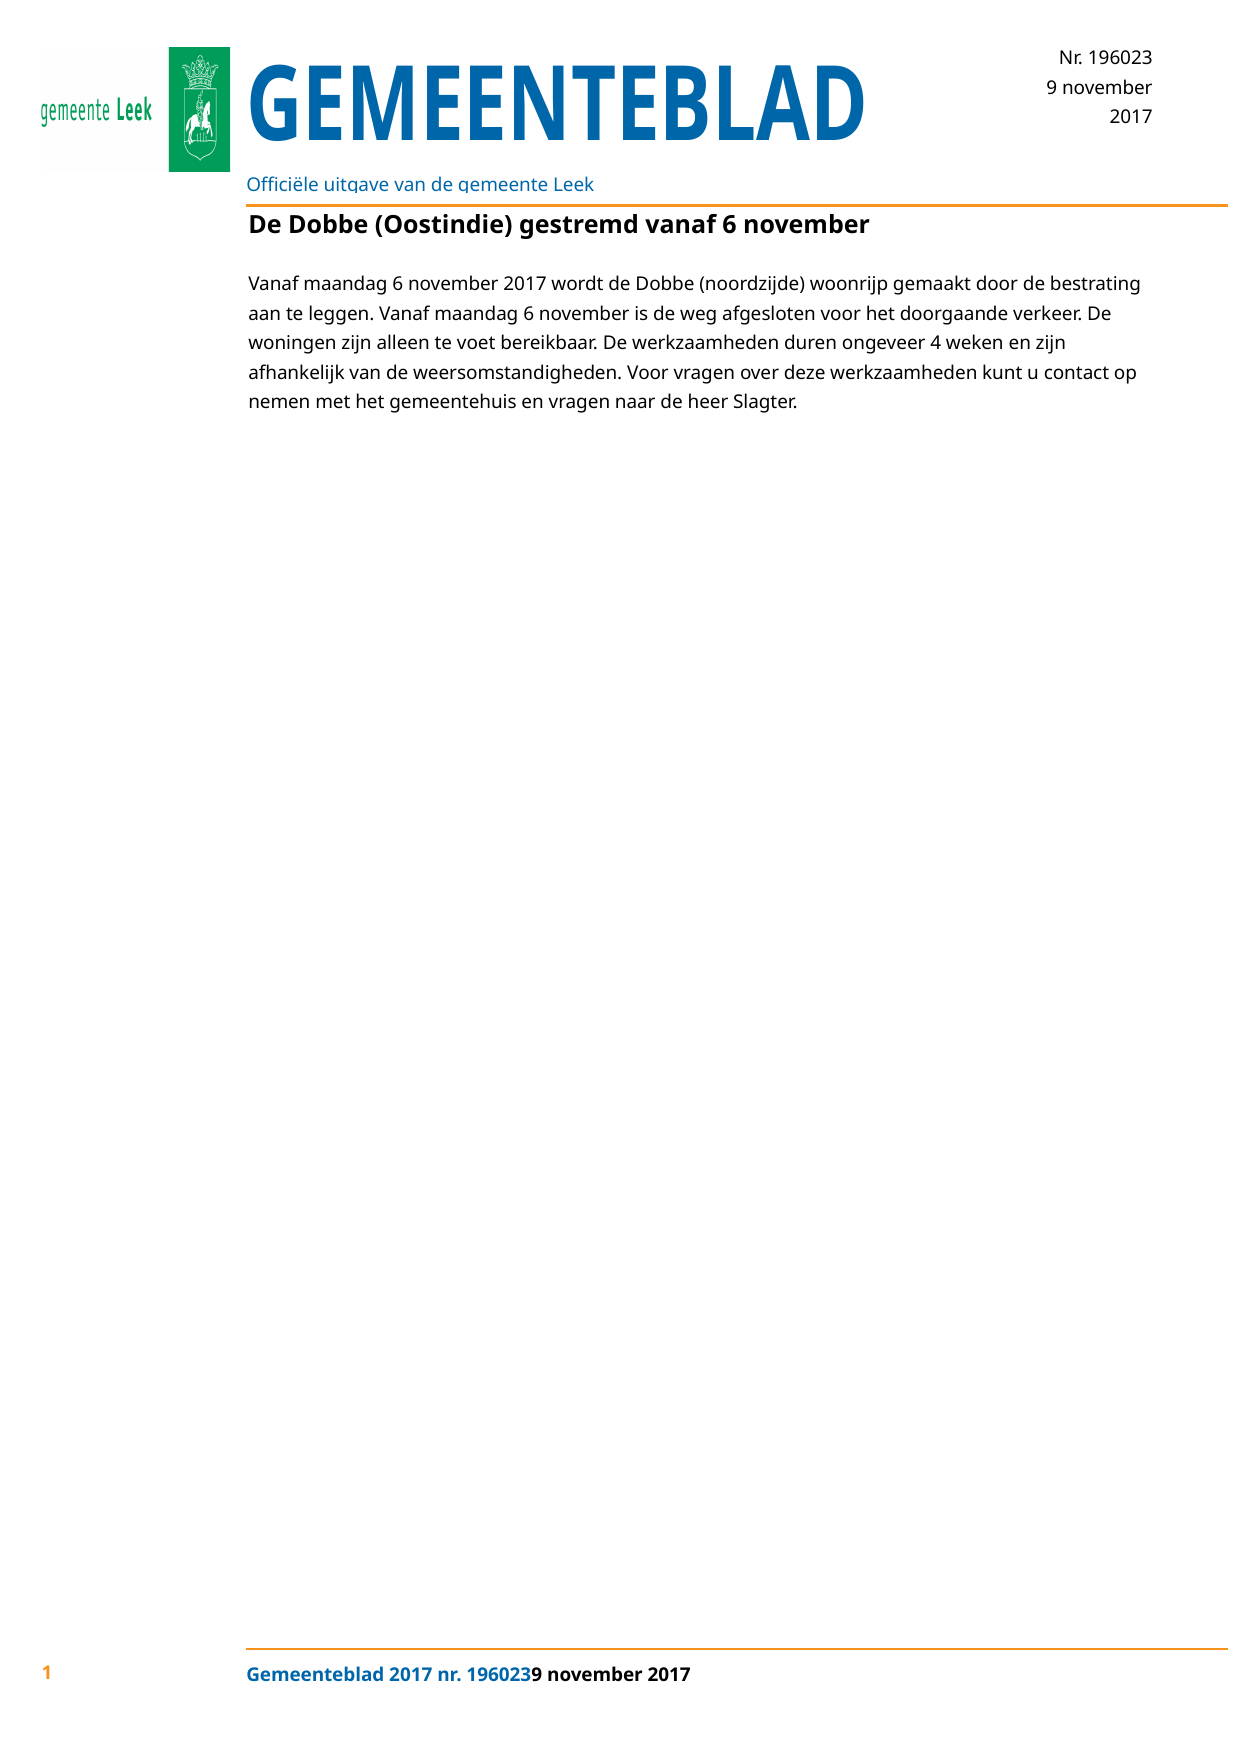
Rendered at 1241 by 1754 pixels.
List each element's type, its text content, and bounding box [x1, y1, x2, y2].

text Vanaf maandag 6 november 2017 wordt de Dobbe (noordzijde) woonrijp gemaakt door de bestrating aan te leggen. Vanaf maandag 6 november is de weg afgesloten voor het doorgaande verkeer. De woningen zijn alleen te voet bereikbaar. De werkzaamheden duren ongeveer 4 weken en zijn afhankelijk van de weersomstandigheden. Voor vragen over deze werkzaamheden kunt u contact op nemen met het gemeentehuis en vragen naar de heer Slagter. [248, 270, 1152, 414]
text De Dobbe (Oostindie) gestremd vanaf 6 november [248, 207, 1152, 241]
picture [41, 47, 231, 172]
